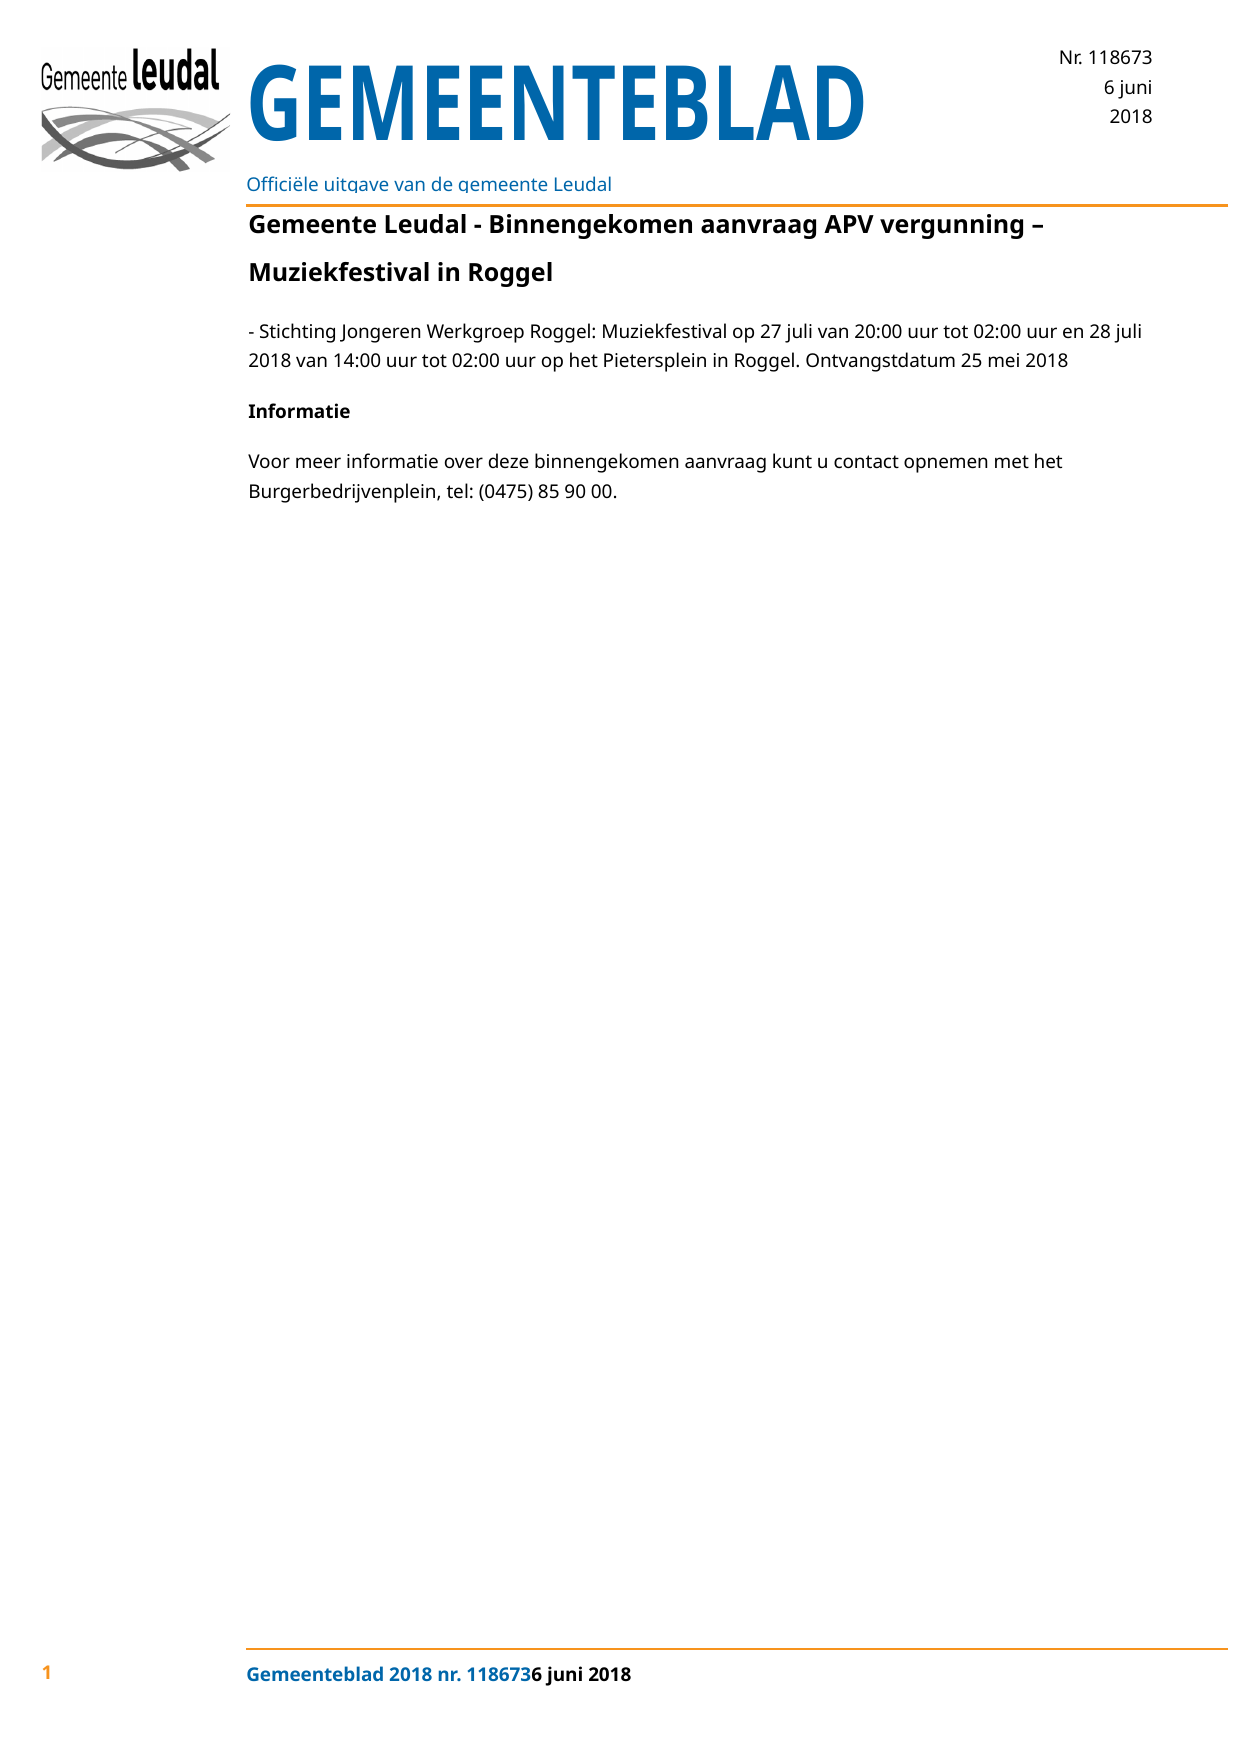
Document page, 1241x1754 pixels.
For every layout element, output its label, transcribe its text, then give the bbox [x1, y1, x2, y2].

text Voor meer informatie over deze binnengekomen aanvraag kunt u contact opnemen met het Burgerbedrijvenplein, tel: (0475) 85 90 00. [248, 448, 1152, 504]
picture [41, 47, 231, 172]
text Gemeente Leudal - Binnengekomen aanvraag APV vergunning – Muziekfestival in Roggel [248, 207, 1152, 288]
text - Stichting Jongeren Werkgroep Roggel: Muziekfestival op 27 juli van 20:00 uur tot 02:00 uur en 28 juli 2018 van 14:00 uur tot 02:00 uur op het Pietersplein in Roggel. Ontvangstdatum 25 mei 2018 [248, 318, 1152, 373]
text Informatie [248, 398, 1152, 424]
